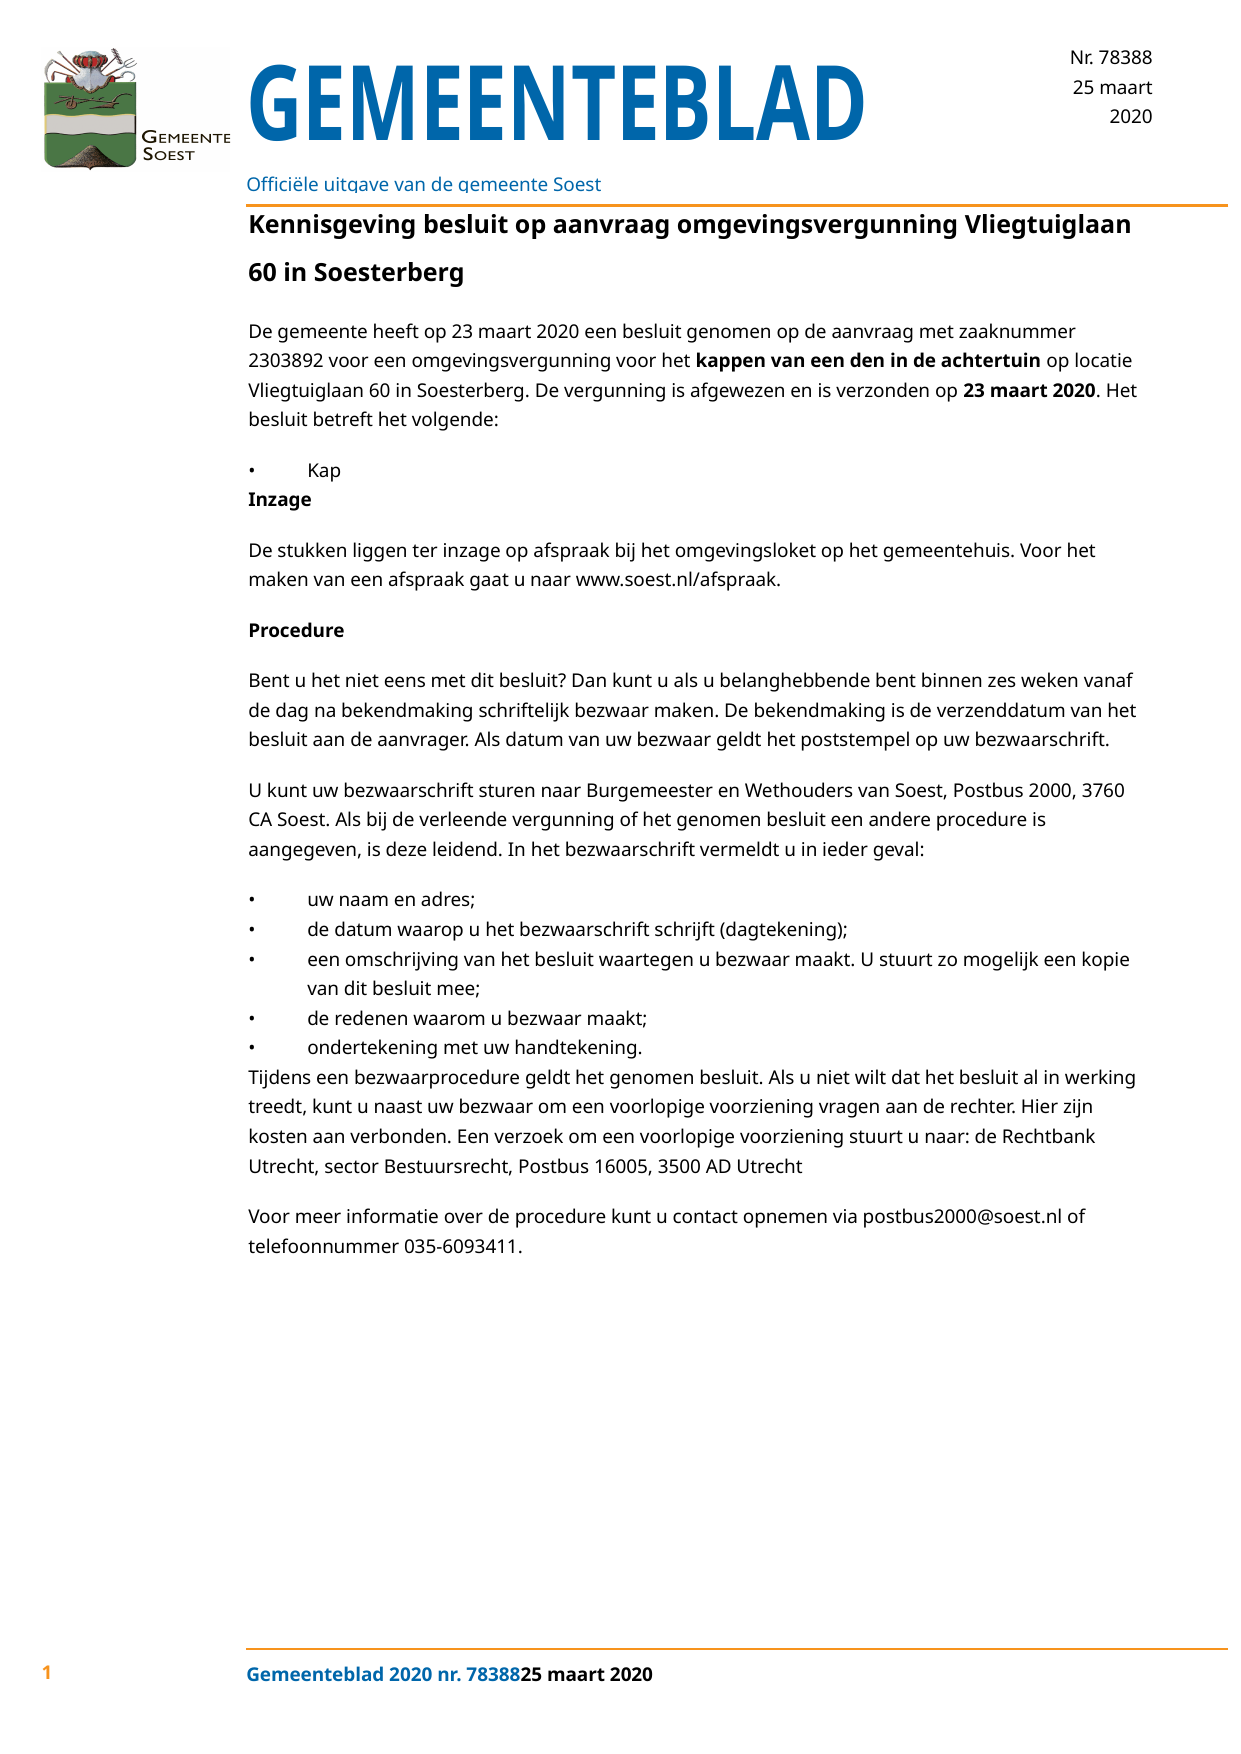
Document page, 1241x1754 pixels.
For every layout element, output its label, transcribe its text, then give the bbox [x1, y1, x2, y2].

list de datum waarop u het bezwaarschrift schrijft (dagtekening); [248, 916, 1152, 942]
text U kunt uw bezwaarschrift sturen naar Burgemeester en Wethouders van Soest, Postbus 2000, 3760 CA Soest. Als bij de verleende vergunning of het genomen besluit een andere procedure is aangegeven, is deze leidend. In het bezwaarschrift vermeldt u in ieder geval: [248, 777, 1152, 862]
text Kennisgeving besluit op aanvraag omgevingsvergunning Vliegtuiglaan 60 in Soesterberg [248, 207, 1152, 288]
list de redenen waarom u bezwaar maakt; [248, 1005, 1152, 1031]
picture [41, 47, 231, 172]
text De gemeente heeft op 23 maart 2020 een besluit genomen op de aanvraag met zaaknummer 2303892 voor een omgevingsvergunning voor het kappen van een den in de achtertuin op locatie Vliegtuiglaan 60 in Soesterberg. De vergunning is afgewezen en is verzonden op 23 maart 2020. Het besluit betreft het volgende: [248, 318, 1152, 432]
list ondertekening met uw handtekening. [248, 1034, 1152, 1060]
list uw naam en adres; [248, 887, 1152, 912]
text Voor meer informatie over de procedure kunt u contact opnemen via postbus2000@soest.nl of telefoonnummer 035-6093411. [248, 1203, 1152, 1259]
text Tijdens een bezwaarprocedure geldt het genomen besluit. Als u niet wilt dat het besluit al in werking treedt, kunt u naast uw bezwaar om een voorlopige voorziening vragen aan de rechter. Hier zijn kosten aan verbonden. Een verzoek om een voorlopige voorziening stuurt u naar: de Rechtbank Utrecht, sector Bestuursrecht, Postbus 16005, 3500 AD Utrecht [248, 1064, 1152, 1179]
text Inzage [248, 487, 1152, 512]
text Procedure [248, 617, 1152, 643]
list Kap [248, 457, 1152, 483]
text Bent u het niet eens met dit besluit? Dan kunt u als u belanghebbende bent binnen zes weken vanaf de dag na bekendmaking schriftelijk bezwaar maken. De bekendmaking is de verzenddatum van het besluit aan de aanvrager. Als datum van uw bezwaar geldt het poststempel op uw bezwaarschrift. [248, 667, 1152, 752]
text De stukken liggen ter inzage op afspraak bij het omgevingsloket op het gemeentehuis. Voor het maken van een afspraak gaat u naar www.soest.nl/afspraak. [248, 537, 1152, 592]
list een omschrijving van het besluit waartegen u bezwaar maakt. U stuurt zo mogelijk een kopie van dit besluit mee; [248, 946, 1152, 1001]
